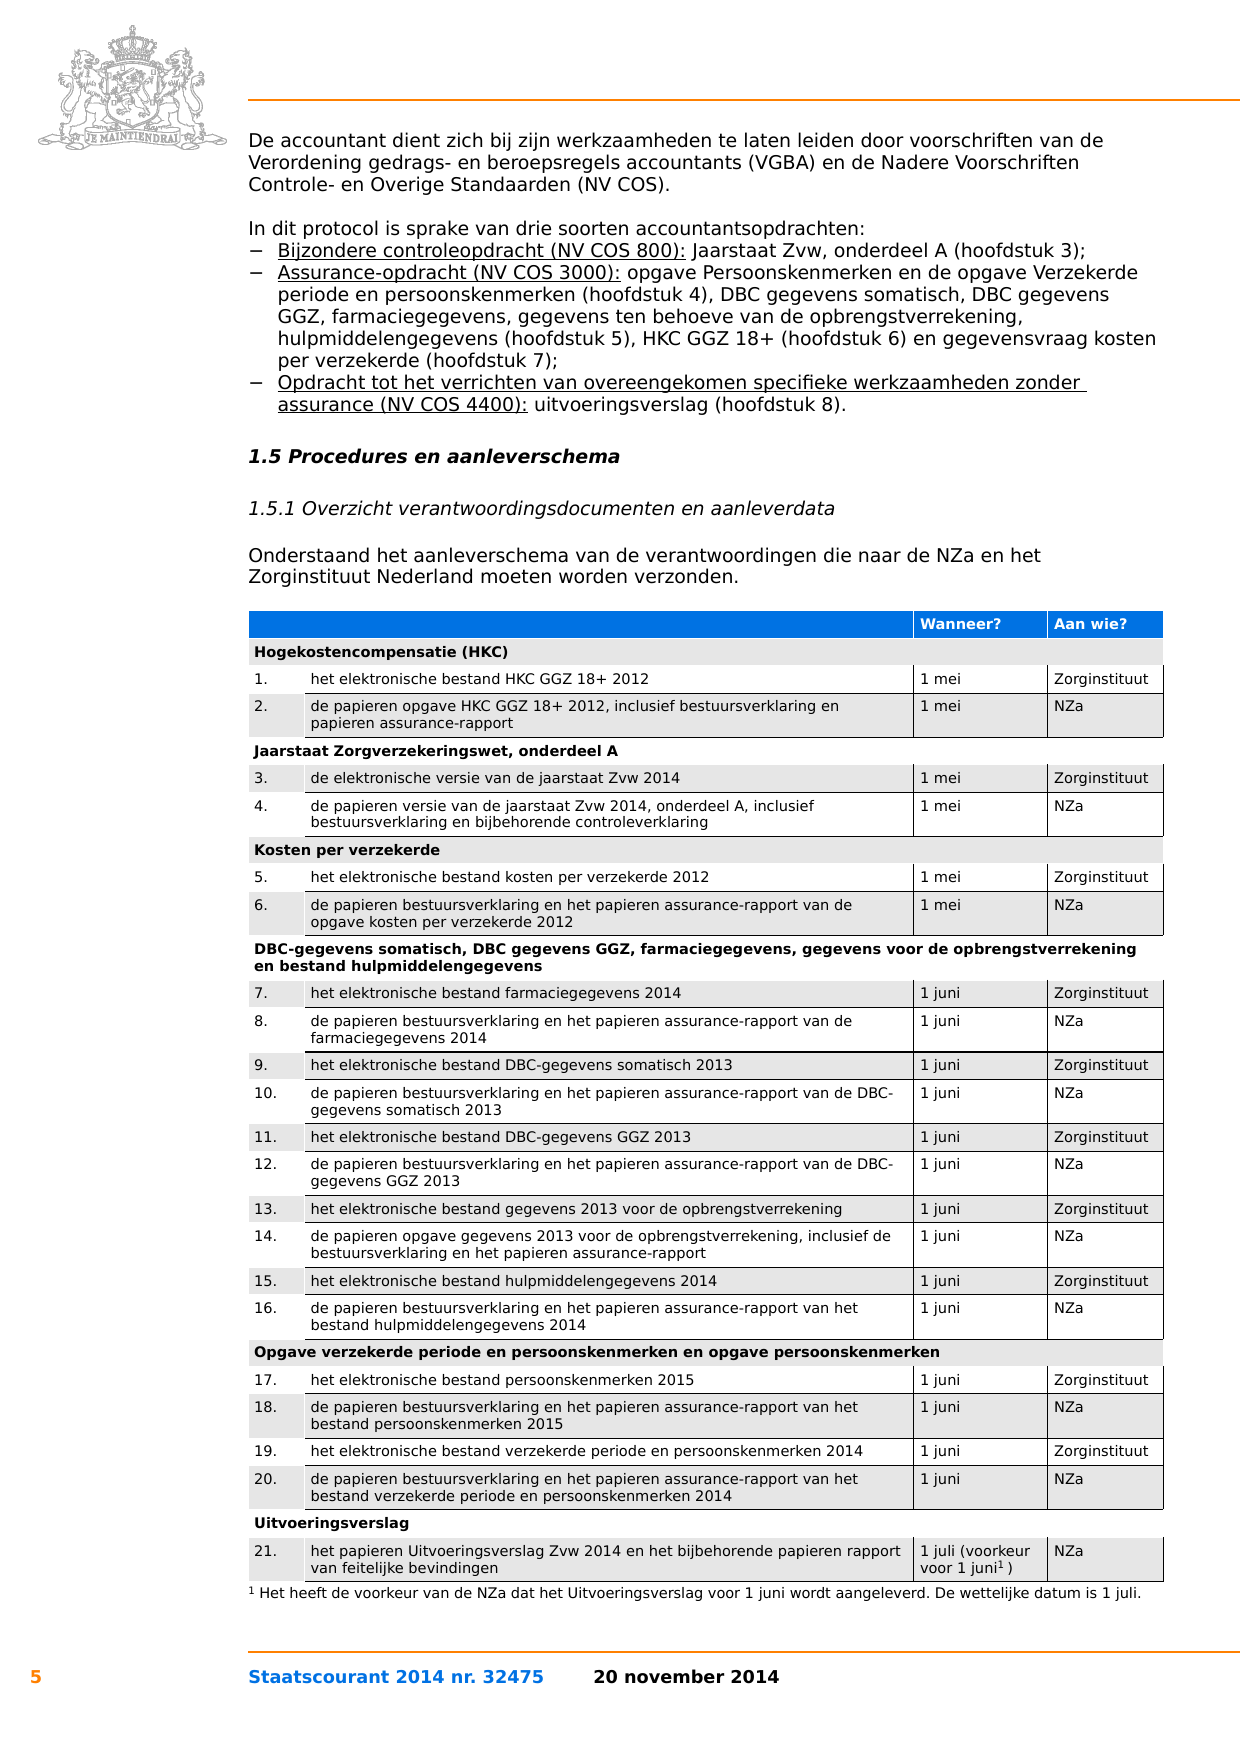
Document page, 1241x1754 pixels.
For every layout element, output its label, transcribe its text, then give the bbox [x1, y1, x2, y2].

table_cell NZa [1048, 694, 1163, 737]
table_cell het elektronische bestand persoonskenmerken 2015 [305, 1367, 913, 1393]
table_cell 1 juni [914, 1295, 1047, 1338]
table_cell de papieren opgave HKC GGZ 18+ 2012, inclusief bestuursverklaring en papieren assurance-rapport [305, 694, 913, 737]
table_cell de papieren opgave gegevens 2013 voor de opbrengstverrekening, inclusief de bestuursverklaring en het papieren assurance-rapport [305, 1223, 913, 1267]
table_cell de papieren bestuursverklaring en het papieren assurance-rapport van de DBC-gegevens somatisch 2013 [305, 1080, 913, 1123]
table_cell de papieren bestuursverklaring en het papieren assurance-rapport van de opgave kosten per verzekerde 2012 [305, 892, 913, 935]
table_cell 15. [249, 1268, 304, 1294]
text − Bijzondere controleopdracht (NV COS 800): Jaarstaat Zvw, onderdeel A (hoofdstuk 3); [248, 240, 1163, 262]
table_cell het elektronische bestand kosten per verzekerde 2012 [305, 865, 913, 891]
text De accountant dient zich bij zijn werkzaamheden te laten leiden door voorschriften van de Verordening gedrags- en beroepsregels accountants (VGBA) en de Nadere Voorschriften Controle- en Overige Standaarden (NV COS). [248, 130, 1163, 196]
table_cell Zorginstituut [1048, 765, 1163, 792]
table_cell het elektronische bestand farmaciegegevens 2014 [305, 981, 913, 1007]
table_cell het elektronische bestand DBC-gegevens somatisch 2013 [305, 1053, 913, 1079]
table_cell 1 mei [914, 666, 1047, 692]
table_cell 18. [249, 1394, 304, 1438]
table_cell 1 mei [914, 892, 1047, 935]
table_cell Jaarstaat Zorgverzekeringswet, onderdeel A [249, 738, 1163, 764]
table_cell de papieren bestuursverklaring en het papieren assurance-rapport van de farmaciegegevens 2014 [305, 1008, 913, 1051]
table_cell NZa [1048, 1538, 1163, 1581]
text − Opdracht tot het verrichten van overeengekomen specifieke werkzaamheden zonder assurance (NV COS 4400): uitvoeringsverslag (hoofdstuk 8). [248, 372, 1163, 416]
table_cell de papieren versie van de jaarstaat Zvw 2014, onderdeel A, inclusief bestuursverklaring en bijbehorende controleverklaring [305, 793, 913, 836]
table_cell 9. [249, 1053, 304, 1079]
table_cell 1 juni [914, 1053, 1047, 1079]
table_cell de papieren bestuursverklaring en het papieren assurance-rapport van het bestand persoonskenmerken 2015 [305, 1394, 913, 1438]
table_cell het elektronische bestand verzekerde periode en persoonskenmerken 2014 [305, 1439, 913, 1465]
subtitle 1.5 Procedures en aanleverschema [248, 446, 1163, 467]
table_cell 5. [249, 865, 304, 891]
table_cell 12. [249, 1152, 304, 1195]
table_cell Zorginstituut [1048, 981, 1163, 1007]
table_cell Zorginstituut [1048, 1053, 1163, 1079]
table_cell Kosten per verzekerde [249, 837, 1163, 863]
table_cell 20. [249, 1466, 304, 1509]
table_cell 1 juni [914, 1223, 1047, 1267]
table_cell Zorginstituut [1048, 1439, 1163, 1465]
table_cell het elektronische bestand hulpmiddelengegevens 2014 [305, 1268, 913, 1294]
table_cell 1 mei [914, 765, 1047, 792]
table_cell 6. [249, 892, 304, 935]
table_cell 1 mei [914, 865, 1047, 891]
table_cell 21. [249, 1538, 304, 1581]
table_cell Opgave verzekerde periode en persoonskenmerken en opgave persoonskenmerken [249, 1340, 1163, 1366]
text Onderstaand het aanleverschema van de verantwoordingen die naar de NZa en het Zorginstituut Nederland moeten worden verzonden. [248, 544, 1163, 588]
table_cell 13. [249, 1196, 304, 1222]
table_cell het papieren Uitvoeringsverslag Zvw 2014 en het bijbehorende papieren rapport van feitelijke bevindingen [305, 1538, 913, 1581]
table_cell 8. [249, 1008, 304, 1051]
table_cell Uitvoeringsverslag [249, 1510, 1163, 1537]
table_cell 1 juni [914, 1124, 1047, 1151]
table_cell 7. [249, 981, 304, 1007]
table_cell 19. [249, 1439, 304, 1465]
table_cell NZa [1048, 1008, 1163, 1051]
table_cell 4. [249, 793, 304, 836]
table_cell 1 juni [914, 1268, 1047, 1294]
table_cell 1 juni [914, 1008, 1047, 1051]
table_header Wanneer? [914, 611, 1047, 638]
text In dit protocol is sprake van drie soorten accountantsopdrachten: [248, 218, 1163, 240]
table_cell 14. [249, 1223, 304, 1267]
table_cell Zorginstituut [1048, 666, 1163, 692]
table_cell NZa [1048, 1466, 1163, 1509]
table_cell het elektronische bestand DBC-gegevens GGZ 2013 [305, 1124, 913, 1151]
table_cell 1 juni [914, 1367, 1047, 1393]
table_cell 3. [249, 765, 304, 792]
table_cell het elektronische bestand gegevens 2013 voor de opbrengstverrekening [305, 1196, 913, 1222]
table_cell de papieren bestuursverklaring en het papieren assurance-rapport van de DBC-gegevens GGZ 2013 [305, 1152, 913, 1195]
table_cell NZa [1048, 1080, 1163, 1123]
table_cell 1 juni [914, 981, 1047, 1007]
table_cell 1 mei [914, 793, 1047, 836]
table_cell NZa [1048, 1295, 1163, 1338]
table_cell NZa [1048, 1152, 1163, 1195]
table_cell 10. [249, 1080, 304, 1123]
table_cell NZa [1048, 1223, 1163, 1267]
table_cell het elektronische bestand HKC GGZ 18+ 2012 [305, 666, 913, 692]
table_cell de elektronische versie van de jaarstaat Zvw 2014 [305, 765, 913, 792]
table_cell Zorginstituut [1048, 1124, 1163, 1151]
table_cell 1 juni [914, 1152, 1047, 1195]
table_cell 1 juni [914, 1196, 1047, 1222]
table_cell 1 juni [914, 1466, 1047, 1509]
table_cell 11. [249, 1124, 304, 1151]
table_cell DBC-gegevens somatisch, DBC gegevens GGZ, farmaciegegevens, gegevens voor de opbrengstverrekening en bestand hulpmiddelengegevens [249, 936, 1163, 979]
table_cell Hogekostencompensatie (HKC) [249, 639, 1163, 665]
table_header [249, 611, 913, 638]
table_cell 1. [249, 666, 304, 692]
table_cell 2. [249, 694, 304, 737]
table_cell NZa [1048, 1394, 1163, 1438]
table_cell NZa [1048, 892, 1163, 935]
table_cell Zorginstituut [1048, 865, 1163, 891]
table_cell 16. [249, 1295, 304, 1338]
picture [38, 25, 227, 150]
table_cell 1 juni [914, 1394, 1047, 1438]
table_header Aan wie? [1048, 611, 1163, 638]
table_cell Zorginstituut [1048, 1367, 1163, 1393]
table_cell 1 juni [914, 1080, 1047, 1123]
table_cell de papieren bestuursverklaring en het papieren assurance-rapport van het bestand hulpmiddelengegevens 2014 [305, 1295, 913, 1338]
table_cell de papieren bestuursverklaring en het papieren assurance-rapport van het bestand verzekerde periode en persoonskenmerken 2014 [305, 1466, 913, 1509]
table_cell 1 Het heeft de voorkeur van de NZa dat het Uitvoeringsverslag voor 1 juni wordt aangeleverd. De wettelijke datum is 1 juli. [248, 1582, 1163, 1602]
table_cell NZa [1048, 793, 1163, 836]
table_cell Zorginstituut [1048, 1268, 1163, 1294]
table_cell 1 juni [914, 1439, 1047, 1465]
table_cell 17. [249, 1367, 304, 1393]
subtitle 1.5.1 Overzicht verantwoordingsdocumenten en aanleverdata [248, 497, 1163, 519]
table_cell 1 juli (voorkeur voor 1 juni1) [914, 1538, 1047, 1581]
text − Assurance-opdracht (NV COS 3000): opgave Persoonskenmerken en de opgave Verzekerde periode en persoonskenmerken (hoofdstuk 4), DBC gegevens somatisch, DBC gegevens GGZ, farmaciegegevens, gegevens ten behoeve van de opbrengstverrekening, hulpmiddelengegevens (hoofdstuk 5), HKC GGZ 18+ (hoofdstuk 6) en gegevensvraag kosten per verzekerde (hoofdstuk 7); [248, 262, 1163, 372]
table_cell Zorginstituut [1048, 1196, 1163, 1222]
table_cell 1 mei [914, 694, 1047, 737]
